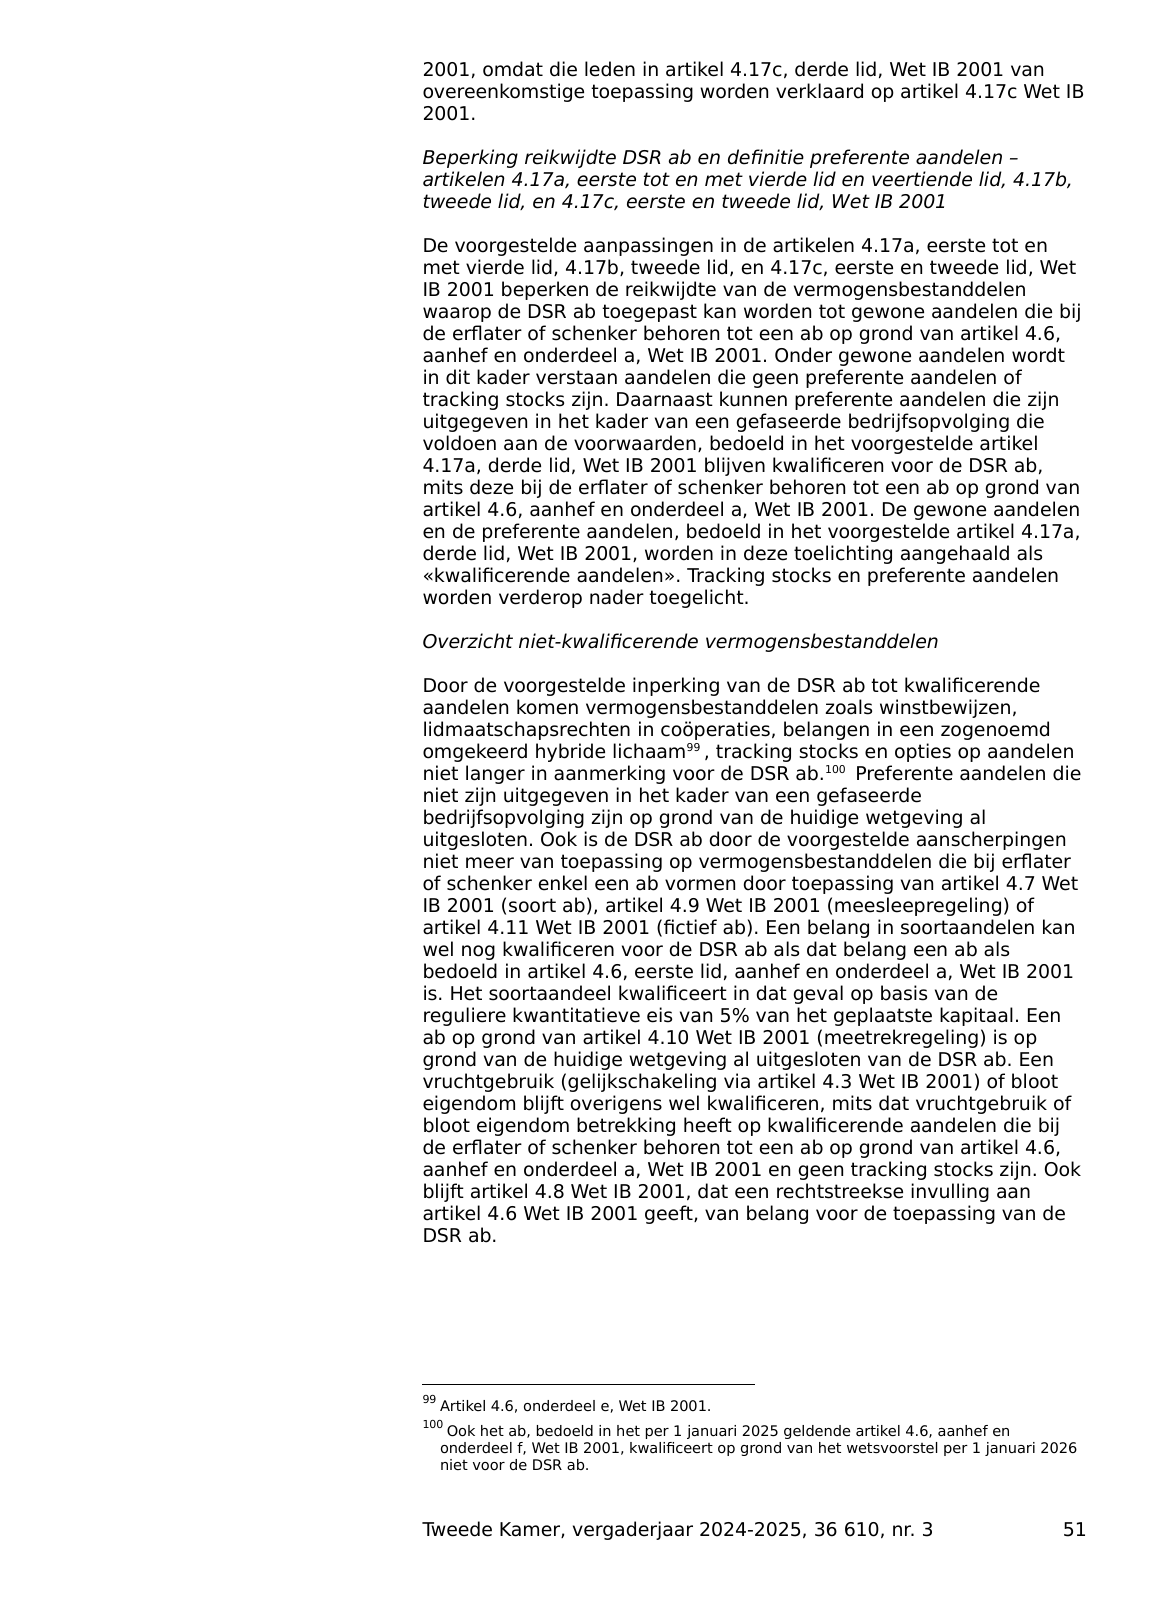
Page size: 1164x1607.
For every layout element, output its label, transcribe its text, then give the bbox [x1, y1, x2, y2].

subtitle Beperking reikwijdte DSR ab en definitie preferente aandelen – artikelen 4.17a, eerste tot en met vierde lid en veertiende lid, 4.17b, tweede lid, en 4.17c, eerste en tweede lid, Wet IB 2001 [422, 147, 1087, 213]
text Door de voorgestelde inperking van de DSR ab tot kwalificerende aandelen komen vermogensbestanddelen zoals winstbewijzen, lidmaatschapsrechten in coöperaties, belangen in een zogenoemd omgekeerd hybride lichaam, tracking stocks en opties op aandelen niet langer in aanmerking voor de DSR ab. Preferente aandelen die niet zijn uitgegeven in het kader van een gefaseerde bedrijfsopvolging zijn op grond van de huidige wetgeving al uitgesloten. Ook is de DSR ab door de voorgestelde aanscherpingen niet meer van toepassing op vermogensbestanddelen die bij erflater of schenker enkel een ab vormen door toepassing van artikel 4.7 Wet IB 2001 (soort ab), artikel 4.9 Wet IB 2001 (meesleepregeling) of artikel 4.11 Wet IB 2001 (fictief ab). Een belang in soortaandelen kan wel nog kwalificeren voor de DSR ab als dat belang een ab als bedoeld in artikel 4.6, eerste lid, aanhef en onderdeel a, Wet IB 2001 is. Het soortaandeel kwalificeert in dat geval op basis van de reguliere kwantitatieve eis van 5% van het geplaatste kapitaal. Een ab op grond van artikel 4.10 Wet IB 2001 (meetrekregeling) is op grond van de huidige wetgeving al uitgesloten van de DSR ab. Een vruchtgebruik (gelijkschakeling via artikel 4.3 Wet IB 2001) of bloot eigendom blijft overigens wel kwalificeren, mits dat vruchtgebruik of bloot eigendom betrekking heeft op kwalificerende aandelen die bij de erflater of schenker behoren tot een ab op grond van artikel 4.6, aanhef en onderdeel a, Wet IB 2001 en geen tracking stocks zijn. Ook blijft artikel 4.8 Wet IB 2001, dat een rechtstreekse invulling aan artikel 4.6 Wet IB 2001 geeft, van belang voor de toepassing van de DSR ab. [422, 675, 1087, 1247]
text Ook het ab, bedoeld in het per 1 januari 2025 geldende artikel 4.6, aanhef en onderdeel f, Wet IB 2001, kwalificeert op grond van het wetsvoorstel per 1 januari 2026 niet voor de DSR ab. [422, 1418, 1087, 1474]
text Artikel 4.6, onderdeel e, Wet IB 2001. [422, 1393, 1087, 1416]
text De voorgestelde aanpassingen in de artikelen 4.17a, eerste tot en met vierde lid, 4.17b, tweede lid, en 4.17c, eerste en tweede lid, Wet IB 2001 beperken de reikwijdte van de vermogensbestanddelen waarop de DSR ab toegepast kan worden tot gewone aandelen die bij de erflater of schenker behoren tot een ab op grond van artikel 4.6, aanhef en onderdeel a, Wet IB 2001. Onder gewone aandelen wordt in dit kader verstaan aandelen die geen preferente aandelen of tracking stocks zijn. Daarnaast kunnen preferente aandelen die zijn uitgegeven in het kader van een gefaseerde bedrijfsopvolging die voldoen aan de voorwaarden, bedoeld in het voorgestelde artikel 4.17a, derde lid, Wet IB 2001 blijven kwalificeren voor de DSR ab, mits deze bij de erflater of schenker behoren tot een ab op grond van artikel 4.6, aanhef en onderdeel a, Wet IB 2001. De gewone aandelen en de preferente aandelen, bedoeld in het voorgestelde artikel 4.17a, derde lid, Wet IB 2001, worden in deze toelichting aangehaald als «kwalificerende aandelen». Tracking stocks en preferente aandelen worden verderop nader toegelicht. [422, 235, 1087, 609]
subtitle Overzicht niet-kwalificerende vermogensbestanddelen [422, 631, 1087, 653]
text 2001, omdat die leden in artikel 4.17c, derde lid, Wet IB 2001 van overeenkomstige toepassing worden verklaard op artikel 4.17c Wet IB 2001. [422, 59, 1087, 125]
